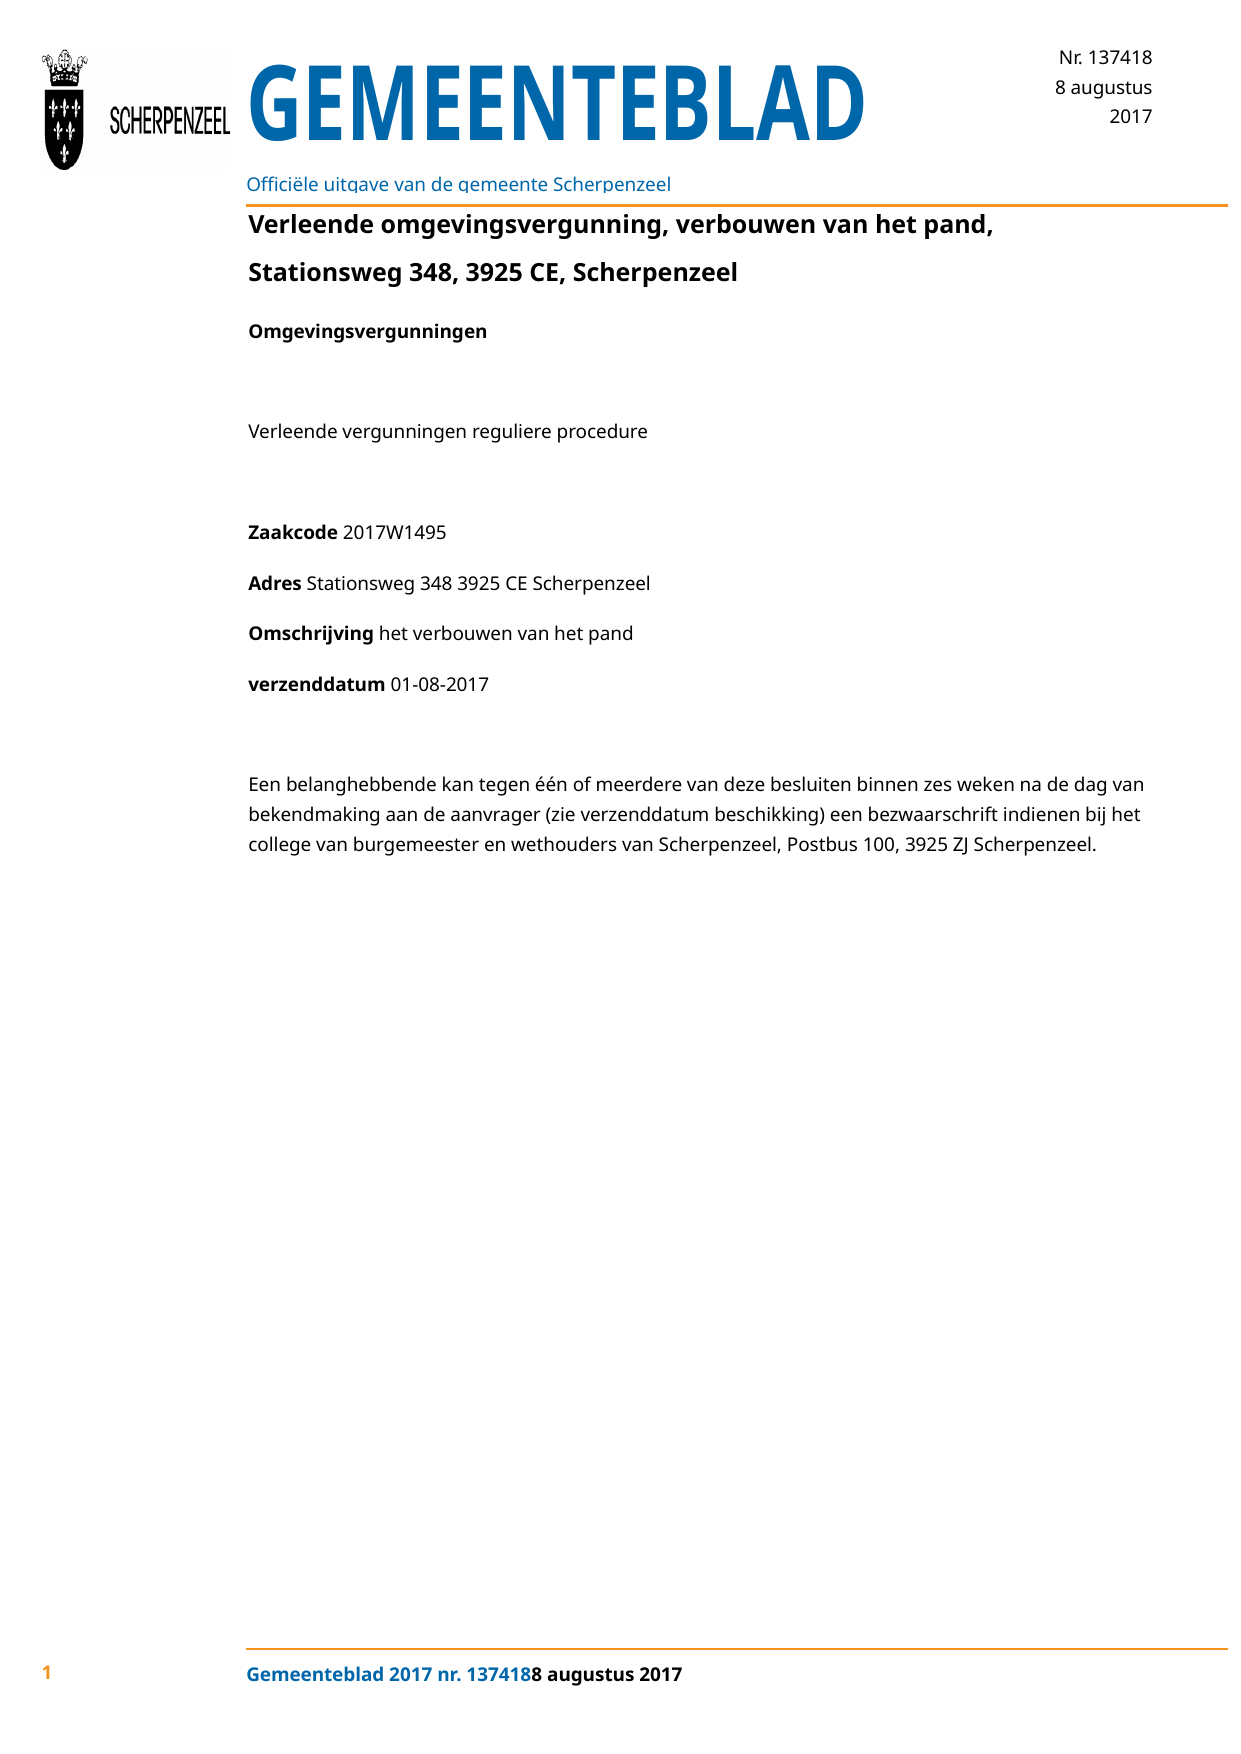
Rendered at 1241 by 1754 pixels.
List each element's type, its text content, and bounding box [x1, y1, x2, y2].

text Omschrijving het verbouwen van het pand [248, 620, 1152, 646]
text Verleende omgevingsvergunning, verbouwen van het pand, Stationsweg 348, 3925 CE, Scherpenzeel [248, 207, 1152, 288]
text Een belanghebbende kan tegen één of meerdere van deze besluiten binnen zes weken na de dag van bekendmaking aan de aanvrager (zie verzenddatum beschikking) een bezwaarschrift indienen bij het college van burgemeester en wethouders van Scherpenzeel, Postbus 100, 3925 ZJ Scherpenzeel. [248, 772, 1152, 857]
text verzenddatum 01-08-2017 [248, 671, 1152, 697]
text Zaakcode 2017W1495 [248, 519, 1152, 545]
text Adres Stationsweg 348 3925 CE Scherpenzeel [248, 570, 1152, 596]
text Omgevingsvergunningen [248, 318, 1152, 344]
text Verleende vergunningen reguliere procedure [248, 419, 1152, 444]
picture [41, 47, 231, 172]
